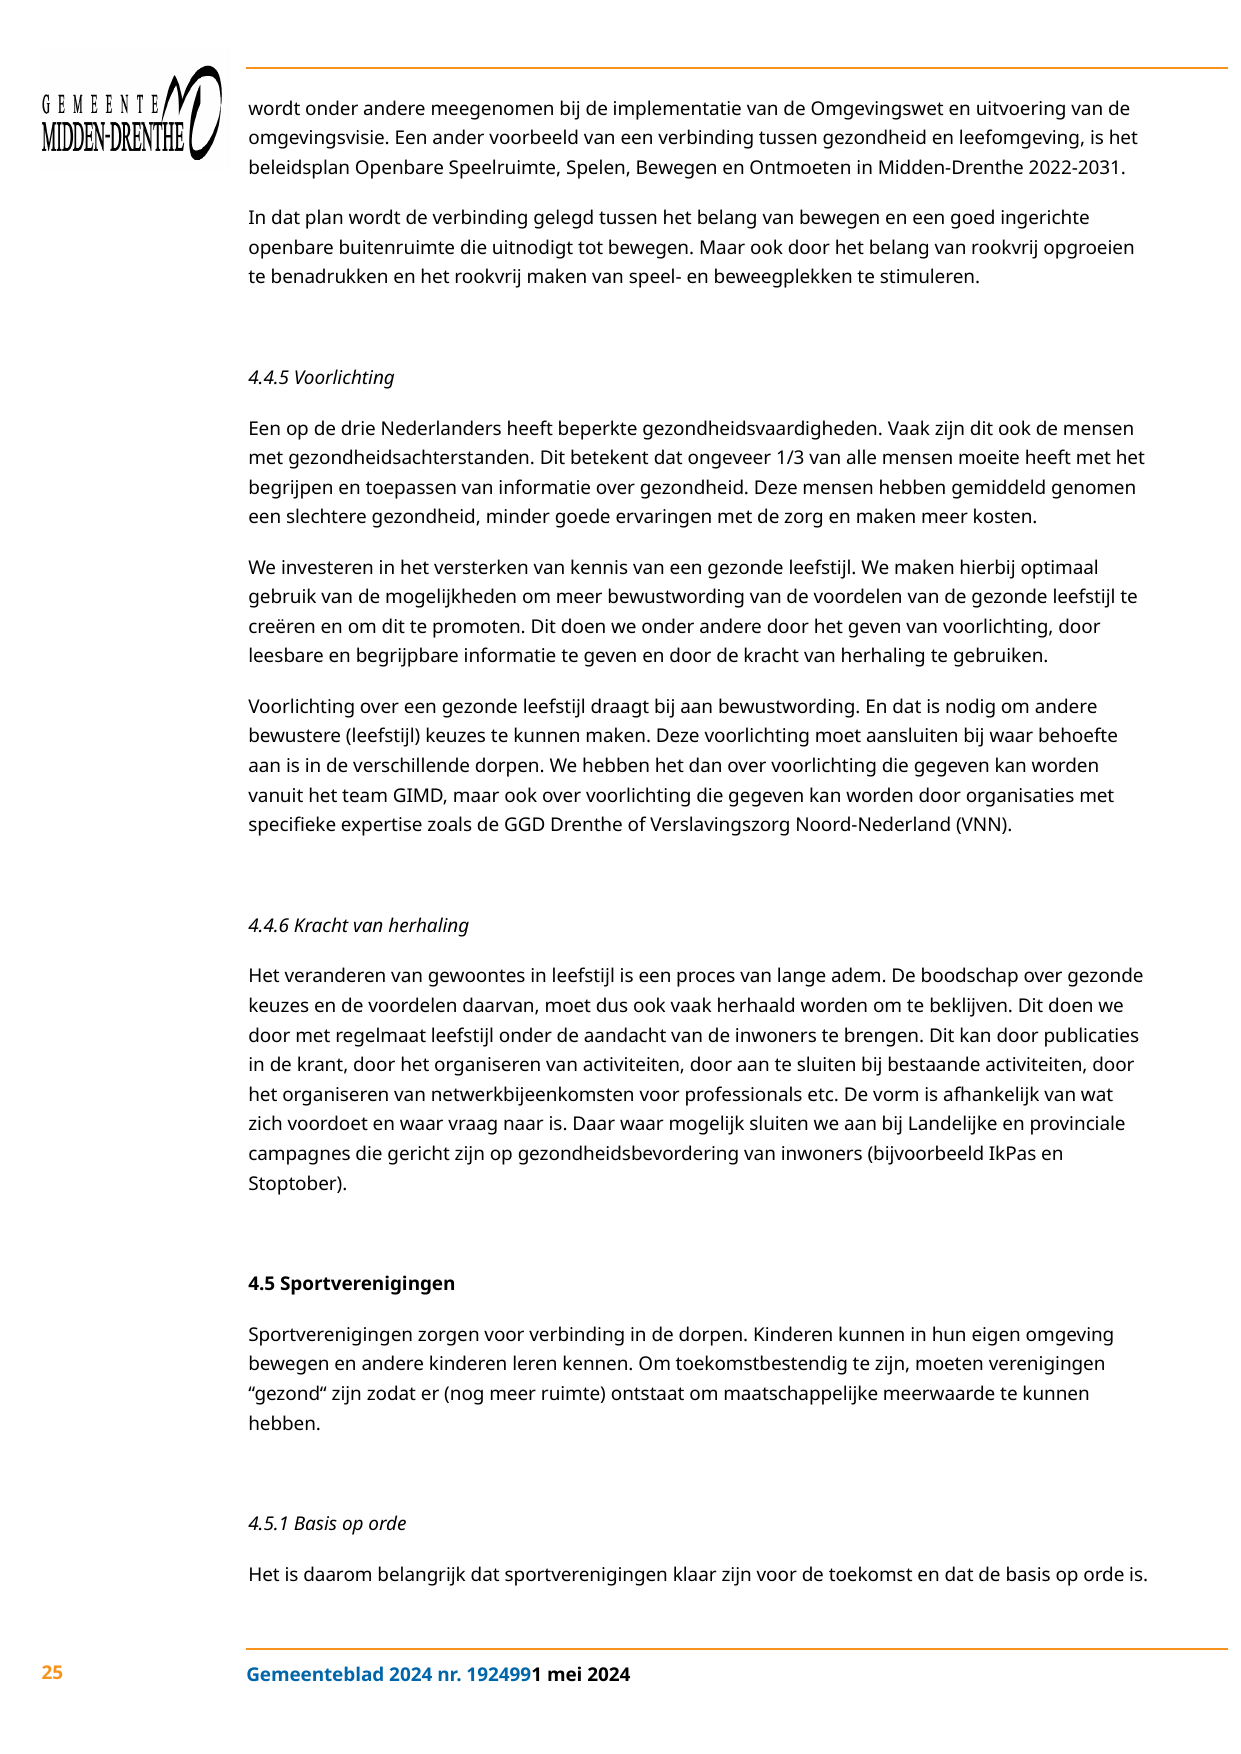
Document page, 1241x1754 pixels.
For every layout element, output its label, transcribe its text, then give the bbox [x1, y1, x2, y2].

text 4.5 Sportverenigingen [248, 1271, 1152, 1296]
text Het veranderen van gewoontes in leefstijl is een proces van lange adem. De boodschap over gezonde keuzes en de voordelen daarvan, moet dus ook vaak herhaald worden om te beklijven. Dit doen we door met regelmaat leefstijl onder de aandacht van de inwoners te brengen. Dit kan door publicaties in de krant, door het organiseren van activiteiten, door aan te sluiten bij bestaande activiteiten, door het organiseren van netwerkbijeenkomsten voor professionals etc. De vorm is afhankelijk van wat zich voordoet en waar vraag naar is. Daar waar mogelijk sluiten we aan bij Landelijke en provinciale campagnes die gericht zijn op gezondheidsbevordering van inwoners (bijvoorbeeld IkPas en Stoptober). [248, 963, 1152, 1196]
text 4.4.5 Voorlichting [248, 364, 1152, 390]
text Een op de drie Nederlanders heeft beperkte gezondheidsvaardigheden. Vaak zijn dit ook de mensen met gezondheidsachterstanden. Dit betekent dat ongeveer 1/3 van alle mensen moeite heeft met het begrijpen en toepassen van informatie over gezondheid. Deze mensen hebben gemiddeld genomen een slechtere gezondheid, minder goede ervaringen met de zorg en maken meer kosten. [248, 415, 1152, 529]
text Sportverenigingen zorgen voor verbinding in de dorpen. Kinderen kunnen in hun eigen omgeving bewegen en andere kinderen leren kennen. Om toekomstbestendig te zijn, moeten verenigingen “gezond“ zijn zodat er (nog meer ruimte) ontstaat om maatschappelijke meerwaarde te kunnen hebben. [248, 1321, 1152, 1436]
text In dat plan wordt de verbinding gelegd tussen het belang van bewegen en een goed ingerichte openbare buitenruimte die uitnodigt tot bewegen. Maar ook door het belang van rookvrij opgroeien te benadrukken en het rookvrij maken van speel- en beweegplekken te stimuleren. [248, 204, 1152, 289]
text Het is daarom belangrijk dat sportverenigingen klaar zijn voor de toekomst en dat de basis op orde is. [248, 1561, 1152, 1587]
text 4.5.1 Basis op orde [248, 1511, 1152, 1536]
picture [41, 47, 231, 172]
text wordt onder andere meegenomen bij de implementatie van de Omgevingswet en uitvoering van de omgevingsvisie. Een ander voorbeeld van een verbinding tussen gezondheid en leefomgeving, is het beleidsplan Openbare Speelruimte, Spelen, Bewegen en Ontmoeten in Midden-Drenthe 2022-2031. [248, 95, 1152, 180]
text 4.4.6 Kracht van herhaling [248, 912, 1152, 938]
text We investeren in het versterken van kennis van een gezonde leefstijl. We maken hierbij optimaal gebruik van de mogelijkheden om meer bewustwording van de voordelen van de gezonde leefstijl te creëren en om dit te promoten. Dit doen we onder andere door het geven van voorlichting, door leesbare en begrijpbare informatie te geven en door de kracht van herhaling te gebruiken. [248, 554, 1152, 668]
text Voorlichting over een gezonde leefstijl draagt bij aan bewustwording. En dat is nodig om andere bewustere (leefstijl) keuzes te kunnen maken. Deze voorlichting moet aansluiten bij waar behoefte aan is in de verschillende dorpen. We hebben het dan over voorlichting die gegeven kan worden vanuit het team GIMD, maar ook over voorlichting die gegeven kan worden door organisaties met specifieke expertise zoals de GGD Drenthe of Verslavingszorg Noord-Nederland (VNN). [248, 693, 1152, 837]
